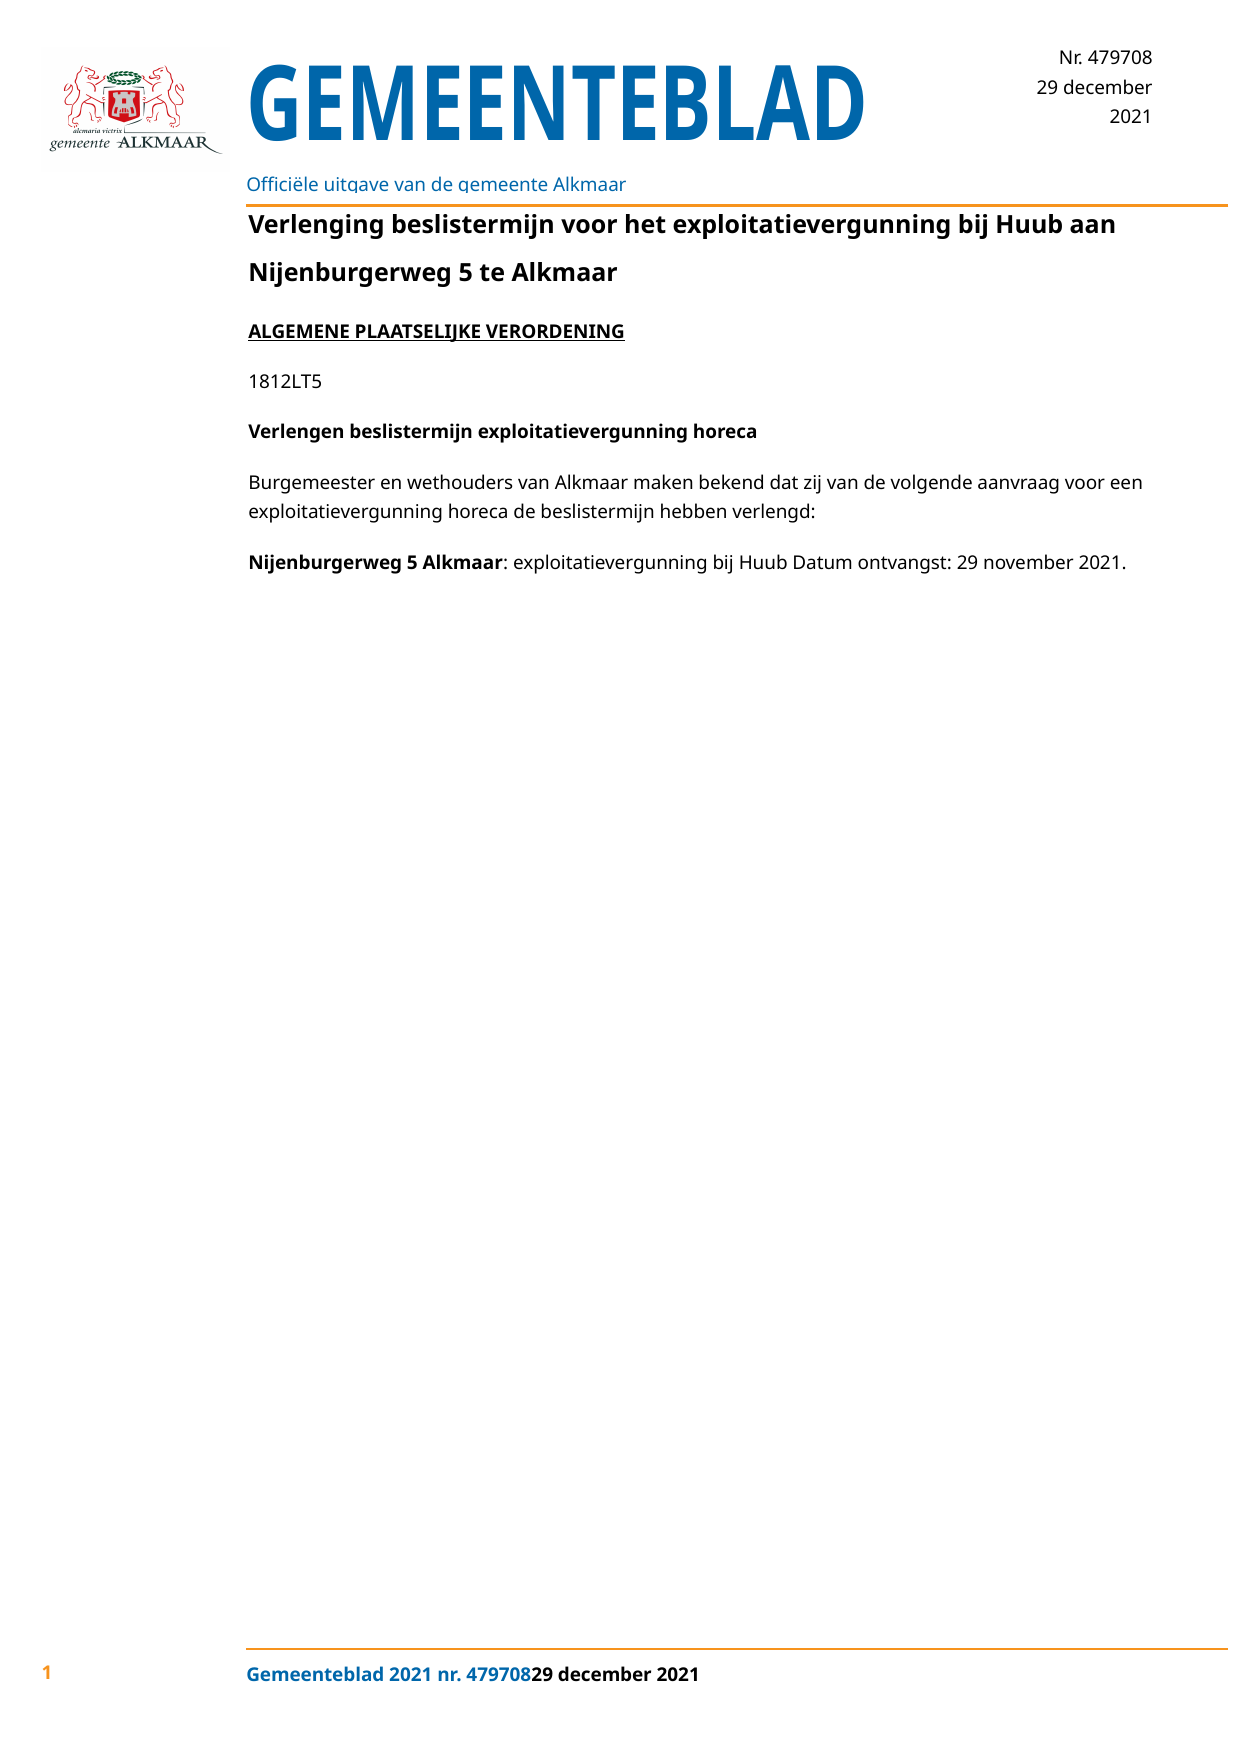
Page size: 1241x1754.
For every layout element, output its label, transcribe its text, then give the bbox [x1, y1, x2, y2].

text Nijenburgerweg 5 Alkmaar: exploitatievergunning bij Huub Datum ontvangst: 29 november 2021. [248, 549, 1152, 575]
text Verlenging beslistermijn voor het exploitatievergunning bij Huub aan Nijenburgerweg 5 te Alkmaar [248, 207, 1152, 288]
text Verlengen beslistermijn exploitatievergunning horeca [248, 419, 1152, 444]
text Burgemeester en wethouders van Alkmaar maken bekend dat zij van de volgende aanvraag voor een exploitatievergunning horeca de beslistermijn hebben verlengd: [248, 469, 1152, 524]
picture [41, 47, 231, 172]
text ALGEMENE PLAATSELIJKE VERORDENING [248, 318, 1152, 344]
text 1812LT5 [248, 368, 1152, 394]
